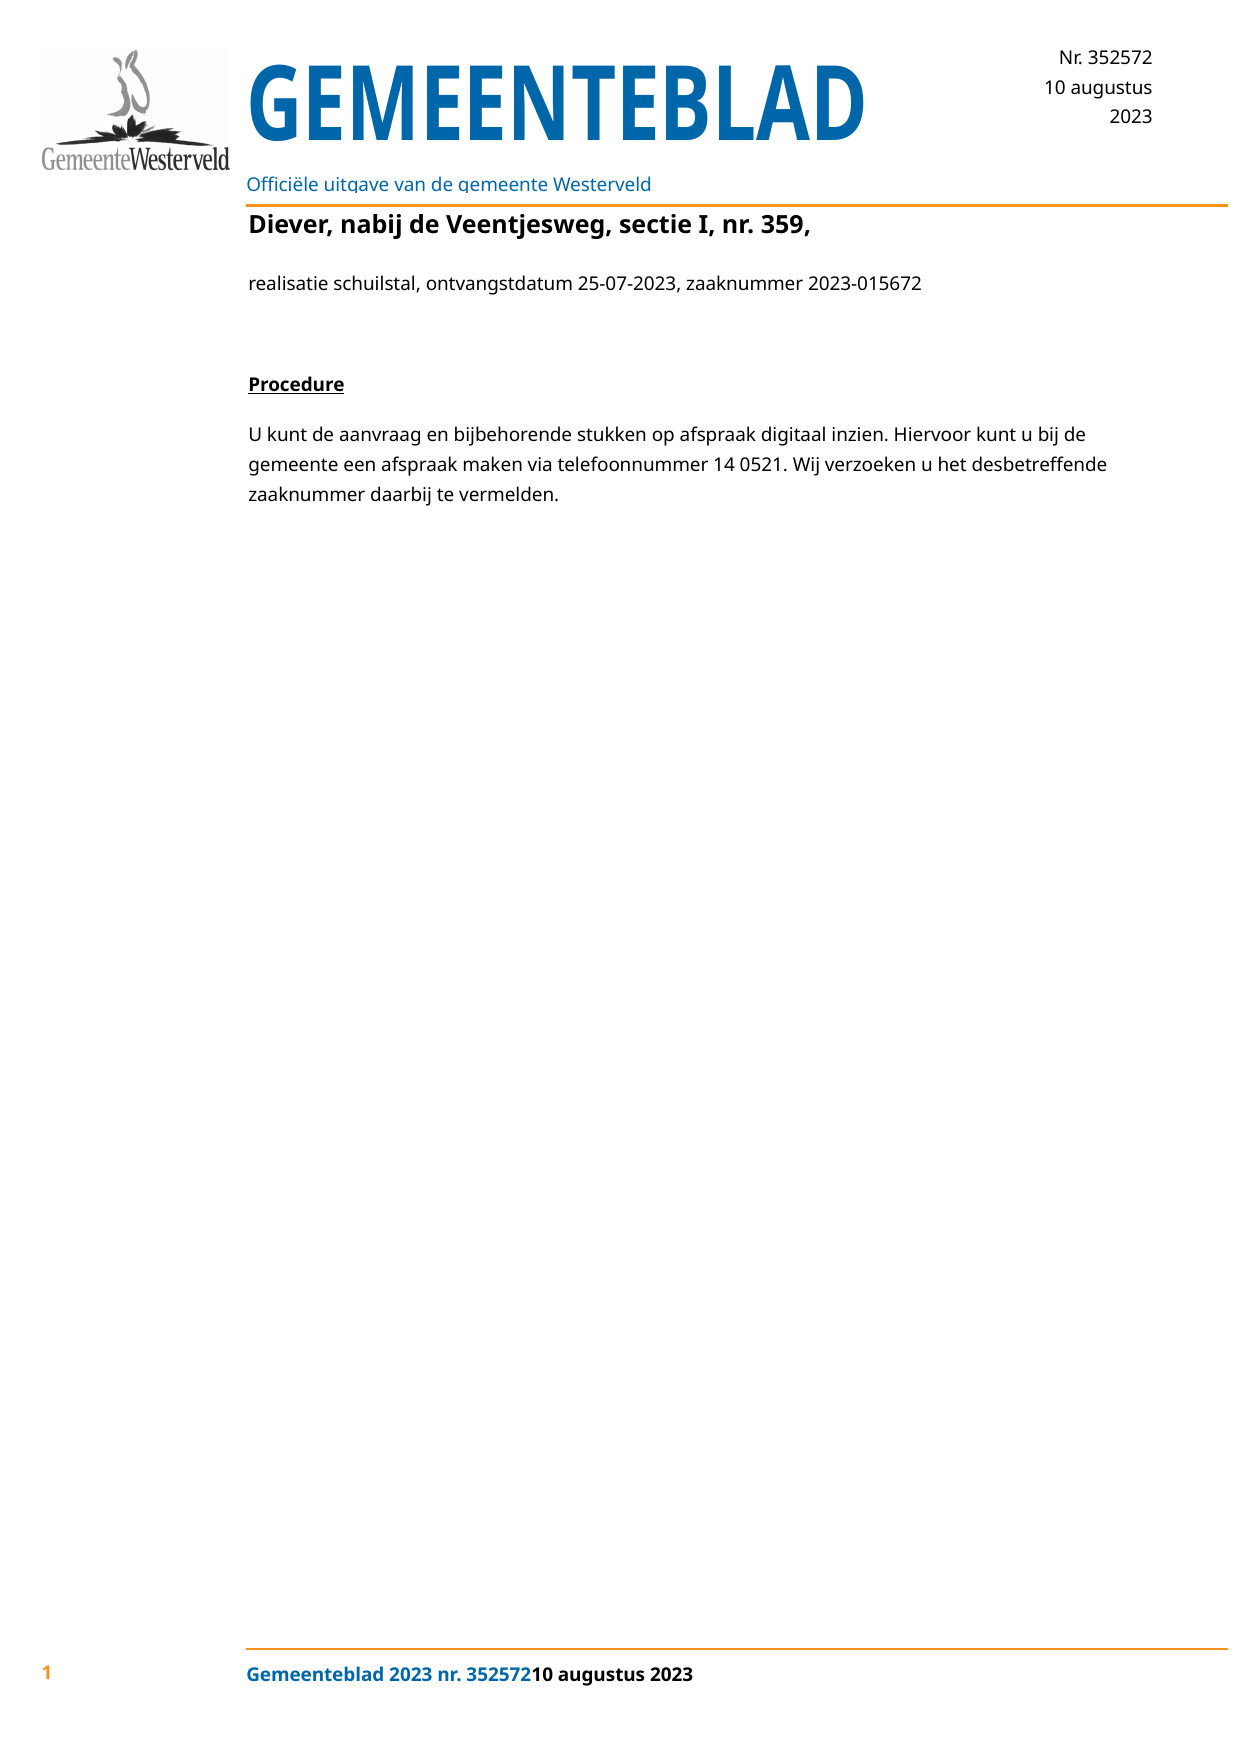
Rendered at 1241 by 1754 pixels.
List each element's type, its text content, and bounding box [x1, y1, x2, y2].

text U kunt de aanvraag en bijbehorende stukken op afspraak digitaal inzien. Hiervoor kunt u bij de gemeente een afspraak maken via telefoonnummer 14 0521. Wij verzoeken u het desbetreffende zaaknummer daarbij te vermelden. [248, 422, 1152, 506]
text Procedure [248, 371, 1152, 397]
text Diever, nabij de Veentjesweg, sectie I, nr. 359, [248, 207, 1152, 241]
text realisatie schuilstal, ontvangstdatum 25-07-2023, zaaknummer 2023-015672 [248, 270, 1152, 296]
picture [41, 47, 231, 172]
